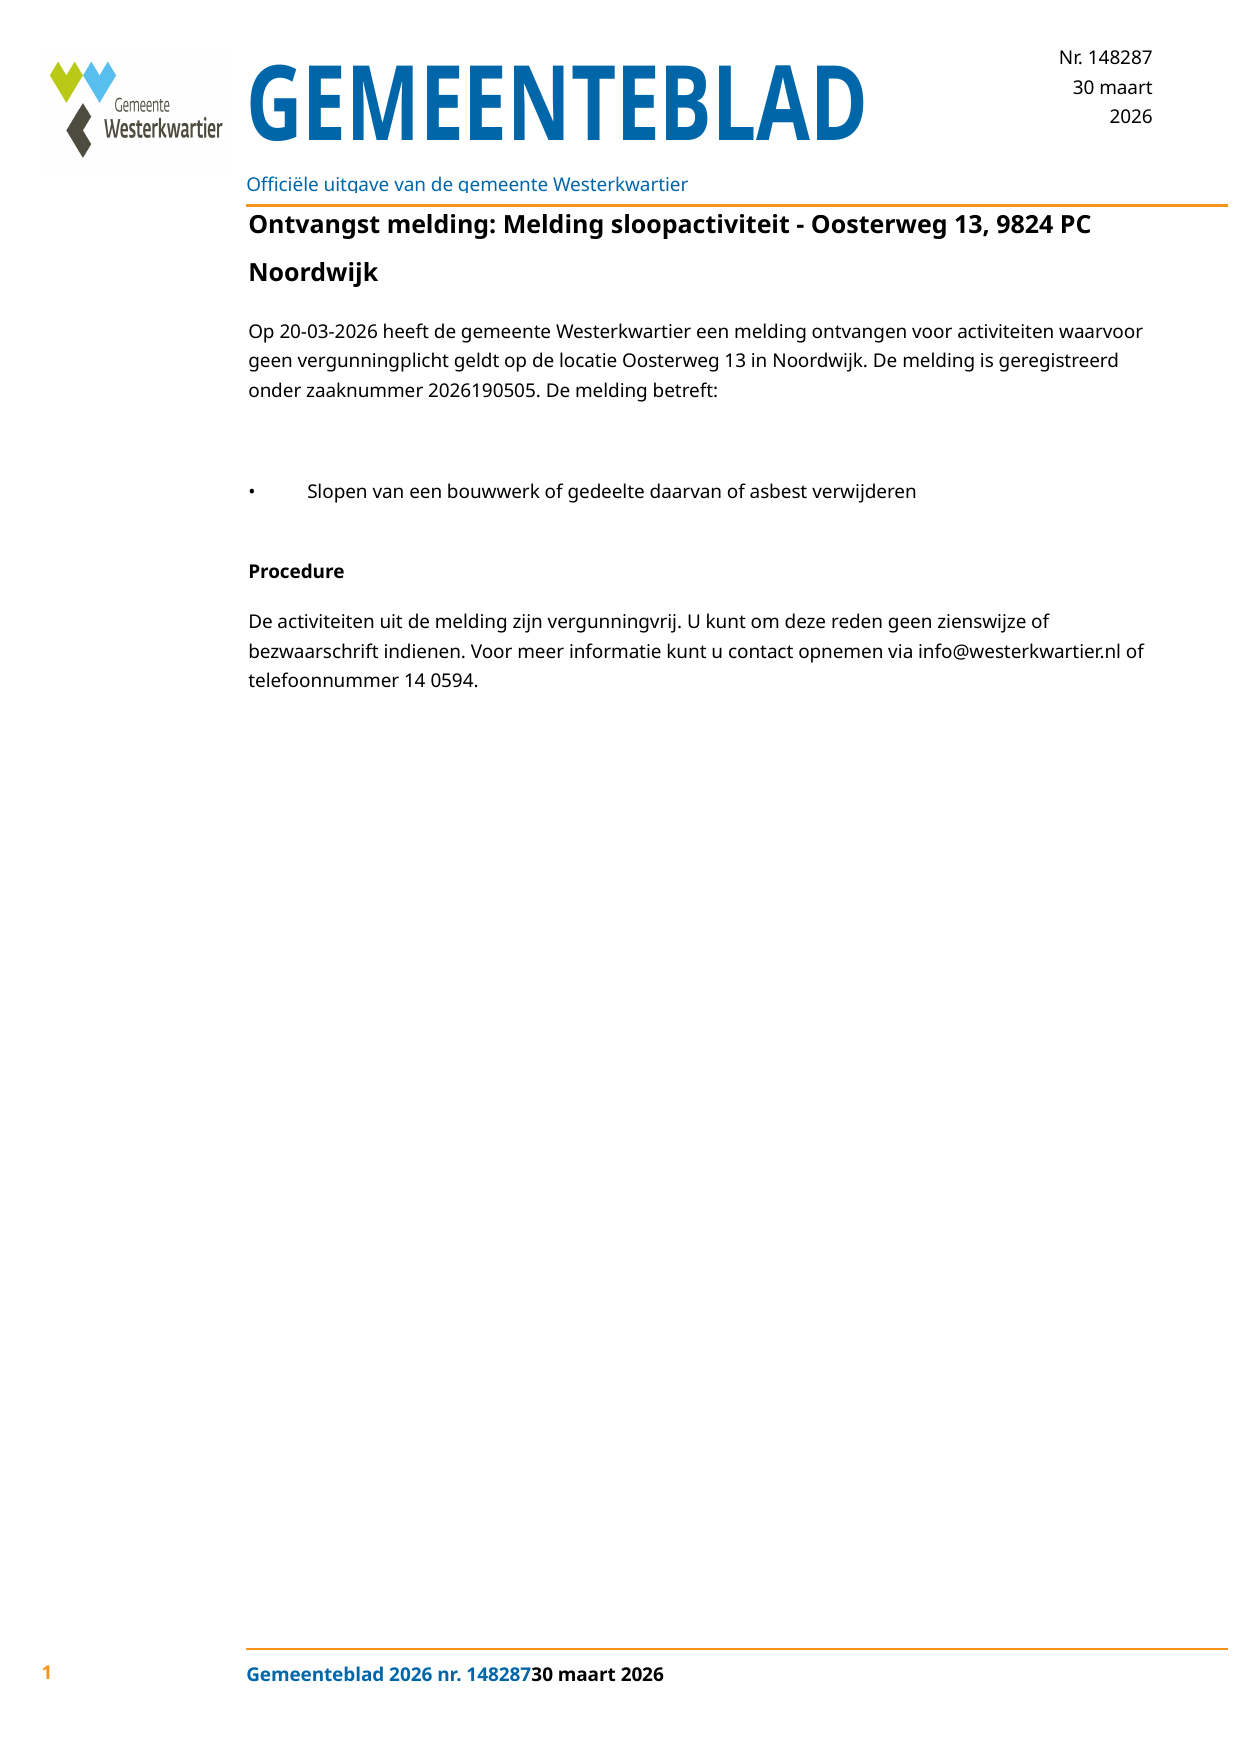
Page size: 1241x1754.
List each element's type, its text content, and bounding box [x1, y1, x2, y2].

text De activiteiten uit de melding zijn vergunningvrij. U kunt om deze reden geen zienswijze of bezwaarschrift indienen. Voor meer informatie kunt u contact opnemen via info@westerkwartier.nl of telefoonnummer 14 0594. [248, 608, 1152, 693]
text Ontvangst melding: Melding sloopactiviteit - Oosterweg 13, 9824 PC Noordwijk [248, 207, 1152, 288]
picture [41, 47, 231, 172]
list Slopen van een bouwwerk of gedeelte daarvan of asbest verwijderen [248, 478, 1152, 504]
text Op 20-03-2026 heeft de gemeente Westerkwartier een melding ontvangen voor activiteiten waarvoor geen vergunningplicht geldt op de locatie Oosterweg 13 in Noordwijk. De melding is geregistreerd onder zaaknummer 2026190505. De melding betreft: [248, 318, 1152, 403]
text Procedure [248, 558, 1152, 584]
